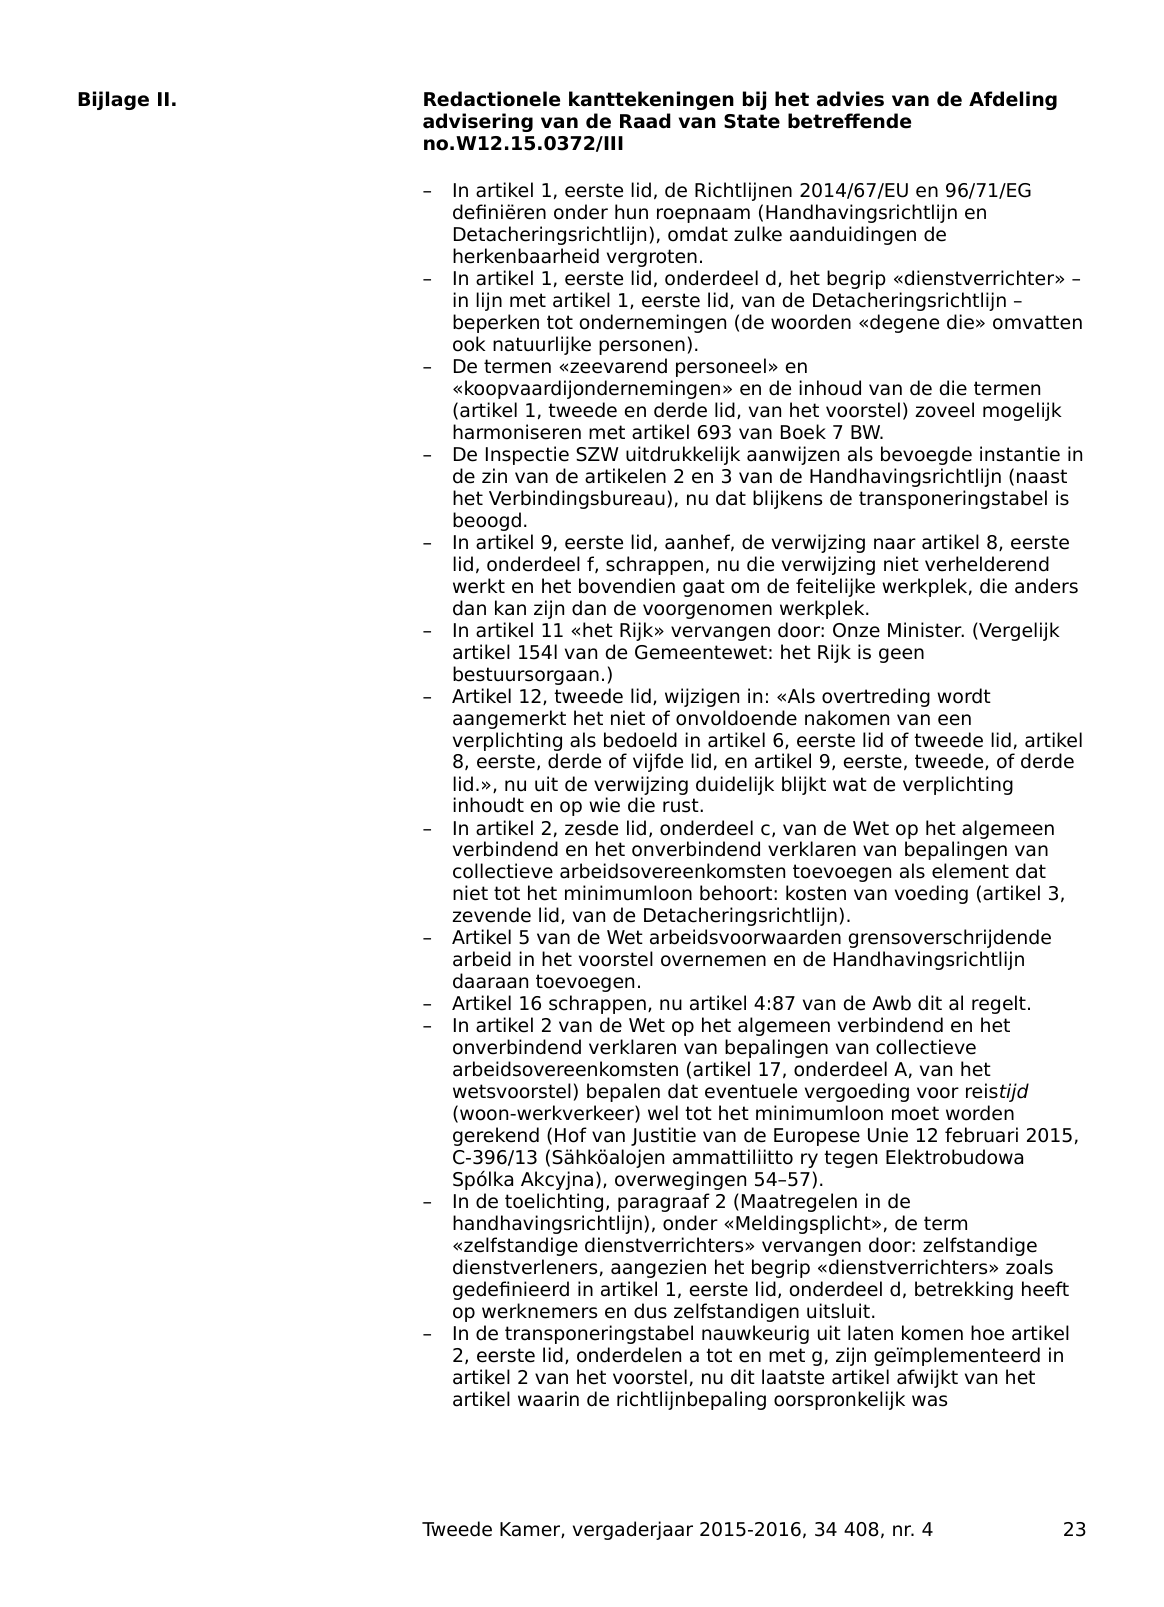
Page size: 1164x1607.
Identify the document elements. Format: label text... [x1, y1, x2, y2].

subtitle Bijlage II. Redactionele kanttekeningen bij het advies van de Afdeling advisering van de Raad van State betreffende no.W12.15.0372/III [77, 89, 1087, 155]
text – In de toelichting, paragraaf 2 (Maatregelen in de handhavingsrichtlijn), onder «Meldingsplicht», de term «zelfstandige dienstverrichters» vervangen door: zelfstandige dienstverleners, aangezien het begrip «dienstverrichters» zoals gedefinieerd in artikel 1, eerste lid, onderdeel d, betrekking heeft op werknemers en dus zelfstandigen uitsluit. [422, 1191, 1087, 1323]
text – In artikel 1, eerste lid, de Richtlijnen 2014/67/EU en 96/71/EG definiëren onder hun roepnaam (Handhavingsrichtlijn en Detacheringsrichtlijn), omdat zulke aanduidingen de herkenbaarheid vergroten. [422, 180, 1087, 268]
text – Artikel 16 schrappen, nu artikel 4:87 van de Awb dit al regelt. [422, 993, 1087, 1015]
text – In de transponeringstabel nauwkeurig uit laten komen hoe artikel 2, eerste lid, onderdelen a tot en met g, zijn geïmplementeerd in artikel 2 van het voorstel, nu dit laatste artikel afwijkt van het artikel waarin de richtlijnbepaling oorspronkelijk was [422, 1323, 1087, 1411]
text – De Inspectie SZW uitdrukkelijk aanwijzen als bevoegde instantie in de zin van de artikelen 2 en 3 van de Handhavingsrichtlijn (naast het Verbindingsbureau), nu dat blijkens de transponeringstabel is beoogd. [422, 444, 1087, 532]
text – In artikel 2 van de Wet op het algemeen verbindend en het onverbindend verklaren van bepalingen van collectieve arbeidsovereenkomsten (artikel 17, onderdeel A, van het wetsvoorstel) bepalen dat eventuele vergoeding voor reistijd (woon-werkverkeer) wel tot het minimumloon moet worden gerekend (Hof van Justitie van de Europese Unie 12 februari 2015, C-396/13 (Sähköalojen ammattiliitto ry tegen Elektrobudowa Spólka Akcyjna), overwegingen 54–57). [422, 1015, 1087, 1191]
text – Artikel 5 van de Wet arbeidsvoorwaarden grensoverschrijdende arbeid in het voorstel overnemen en de Handhavingsrichtlijn daaraan toevoegen. [422, 927, 1087, 993]
text – In artikel 1, eerste lid, onderdeel d, het begrip «dienstverrichter» – in lijn met artikel 1, eerste lid, van de Detacheringsrichtlijn – beperken tot ondernemingen (de woorden «degene die» omvatten ook natuurlijke personen). [422, 268, 1087, 356]
text – In artikel 9, eerste lid, aanhef, de verwijzing naar artikel 8, eerste lid, onderdeel f, schrappen, nu die verwijzing niet verhelderend werkt en het bovendien gaat om de feitelijke werkplek, die anders dan kan zijn dan de voorgenomen werkplek. [422, 532, 1087, 619]
text – In artikel 2, zesde lid, onderdeel c, van de Wet op het algemeen verbindend en het onverbindend verklaren van bepalingen van collectieve arbeidsovereenkomsten toevoegen als element dat niet tot het minimumloon behoort: kosten van voeding (artikel 3, zevende lid, van de Detacheringsrichtlijn). [422, 817, 1087, 927]
text – Artikel 12, tweede lid, wijzigen in: «Als overtreding wordt aangemerkt het niet of onvoldoende nakomen van een verplichting als bedoeld in artikel 6, eerste lid of tweede lid, artikel 8, eerste, derde of vijfde lid, en artikel 9, eerste, tweede, of derde lid.», nu uit de verwijzing duidelijk blijkt wat de verplichting inhoudt en op wie die rust. [422, 686, 1087, 817]
text – In artikel 11 «het Rijk» vervangen door: Onze Minister. (Vergelijk artikel 154l van de Gemeentewet: het Rijk is geen bestuursorgaan.) [422, 619, 1087, 686]
text – De termen «zeevarend personeel» en «koopvaardijondernemingen» en de inhoud van de die termen (artikel 1, tweede en derde lid, van het voorstel) zoveel mogelijk harmoniseren met artikel 693 van Boek 7 BW. [422, 356, 1087, 444]
